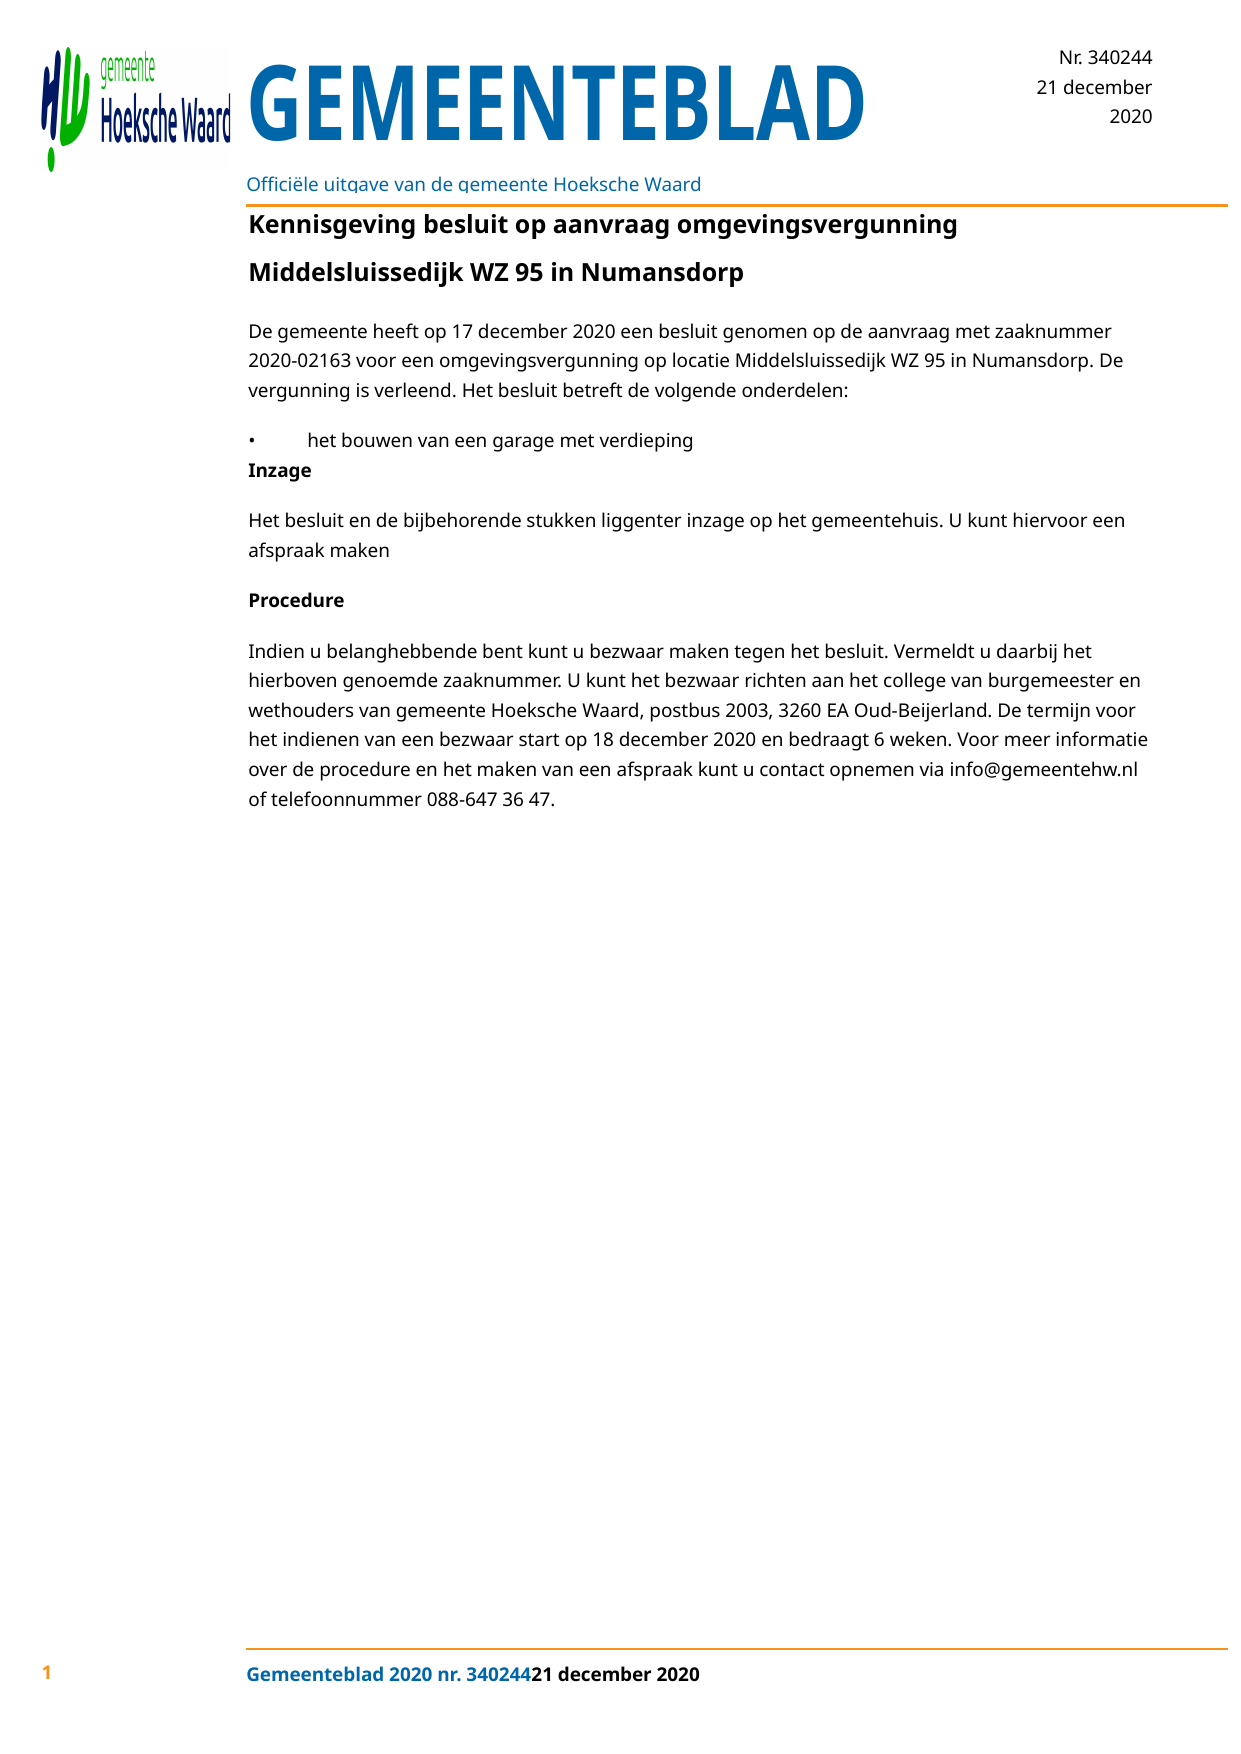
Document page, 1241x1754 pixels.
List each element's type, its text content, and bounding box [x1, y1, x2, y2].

text Indien u belanghebbende bent kunt u bezwaar maken tegen het besluit. Vermeldt u daarbij het hierboven genoemde zaaknummer. U kunt het bezwaar richten aan het college van burgemeester en wethouders van gemeente Hoeksche Waard, postbus 2003, 3260 EA Oud-Beijerland. De termijn voor het indienen van een bezwaar start op 18 december 2020 en bedraagt 6 weken. Voor meer informatie over de procedure en het maken van een afspraak kunt u contact opnemen via info@gemeentehw.nl of telefoonnummer 088-647 36 47. [248, 638, 1152, 812]
text Het besluit en de bijbehorende stukken liggenter inzage op het gemeentehuis. U kunt hiervoor een afspraak maken [248, 507, 1152, 563]
list het bouwen van een garage met verdieping [248, 427, 1152, 453]
text Procedure [248, 587, 1152, 613]
text Kennisgeving besluit op aanvraag omgevingsvergunning Middelsluissedijk WZ 95 in Numansdorp [248, 207, 1152, 288]
text Inzage [248, 457, 1152, 483]
picture [41, 47, 231, 172]
text De gemeente heeft op 17 december 2020 een besluit genomen op de aanvraag met zaaknummer 2020-02163 voor een omgevingsvergunning op locatie Middelsluissedijk WZ 95 in Numansdorp. De vergunning is verleend. Het besluit betreft de volgende onderdelen: [248, 318, 1152, 403]
